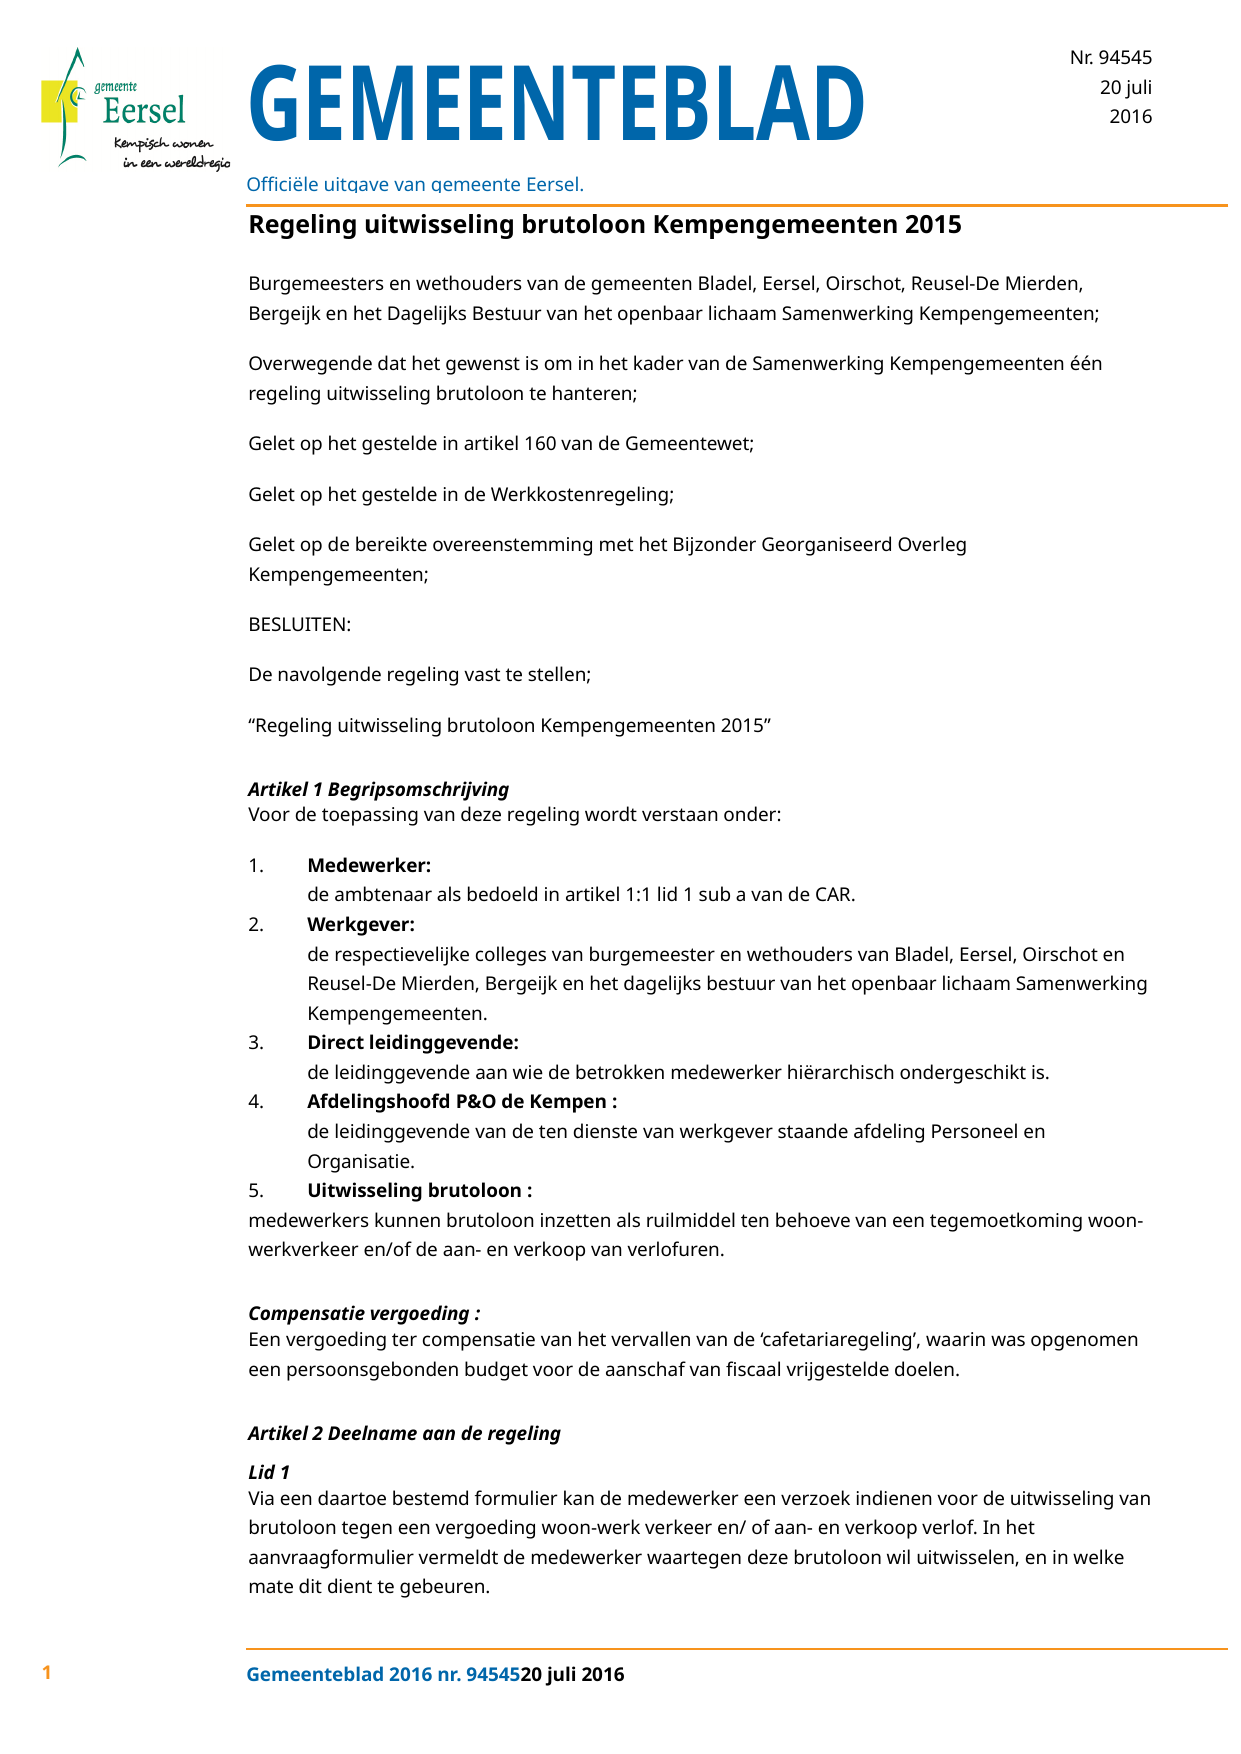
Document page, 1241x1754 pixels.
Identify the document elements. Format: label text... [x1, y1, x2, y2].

text Regeling uitwisseling brutoloon Kempengemeenten 2015 [248, 207, 1152, 241]
text Compensatie vergoeding : [248, 1301, 1152, 1326]
text Via een daartoe bestemd formulier kan de medewerker een verzoek indienen voor de uitwisseling van brutoloon tegen een vergoeding woon-werk verkeer en/ of aan- en verkoop verlof. In het aanvraagformulier vermeldt de medewerker waartegen deze brutoloon wil uitwisselen, en in welke mate dit dient te gebeuren. [248, 1485, 1152, 1599]
text Burgemeesters en wethouders van de gemeenten Bladel, Eersel, Oirschot, Reusel-De Mierden, Bergeijk en het Dagelijks Bestuur van het openbaar lichaam Samenwerking Kempengemeenten; [248, 270, 1152, 326]
text Lid 1 [248, 1459, 1152, 1485]
list Werkgever: [248, 911, 1152, 937]
text Een vergoeding ter compensatie van het vervallen van de ‘cafetariaregeling’, waarin was opgenomen een persoonsgebonden budget voor de aanschaf van fiscaal vrijgestelde doelen. [248, 1326, 1152, 1382]
text Gelet op de bereikte overeenstemming met het Bijzonder Georganiseerd Overleg Kempengemeenten; [248, 531, 1152, 586]
text De navolgende regeling vast te stellen; [248, 662, 1152, 687]
text Overwegende dat het gewenst is om in het kader van de Samenwerking Kempengemeenten één regeling uitwisseling brutoloon te hanteren; [248, 350, 1152, 406]
list de ambtenaar als bedoeld in artikel 1:1 lid 1 sub a van de CAR. [248, 882, 1152, 907]
list Uitwisseling brutoloon : [248, 1177, 1152, 1203]
text BESLUITEN: [248, 611, 1152, 637]
list de respectievelijke colleges van burgemeester en wethouders van Bladel, Eersel, Oirschot en Reusel-De Mierden, Bergeijk en het dagelijks bestuur van het openbaar lichaam Samenwerking Kempengemeenten. [248, 941, 1152, 1026]
text Artikel 1 Begripsomschrijving [248, 776, 1152, 802]
list Afdelingshoofd P&O de Kempen : [248, 1089, 1152, 1114]
text Gelet op het gestelde in artikel 160 van de Gemeentewet; [248, 430, 1152, 456]
text Artikel 2 Deelname aan de regeling [248, 1420, 1152, 1446]
text Gelet op het gestelde in de Werkkostenregeling; [248, 481, 1152, 506]
text “Regeling uitwisseling brutoloon Kempengemeenten 2015” [248, 712, 1152, 738]
list Medewerker: [248, 852, 1152, 878]
list de leidinggevende aan wie de betrokken medewerker hiërarchisch ondergeschikt is. [248, 1059, 1152, 1085]
list Direct leidinggevende: [248, 1029, 1152, 1055]
text medewerkers kunnen brutoloon inzetten als ruilmiddel ten behoeve van een tegemoetkoming woon-werkverkeer en/of de aan- en verkoop van verlofuren. [248, 1207, 1152, 1262]
text Voor de toepassing van deze regeling wordt verstaan onder: [248, 802, 1152, 827]
picture [41, 47, 231, 172]
list de leidinggevende van de ten dienste van werkgever staande afdeling Personeel en Organisatie. [248, 1118, 1152, 1174]
